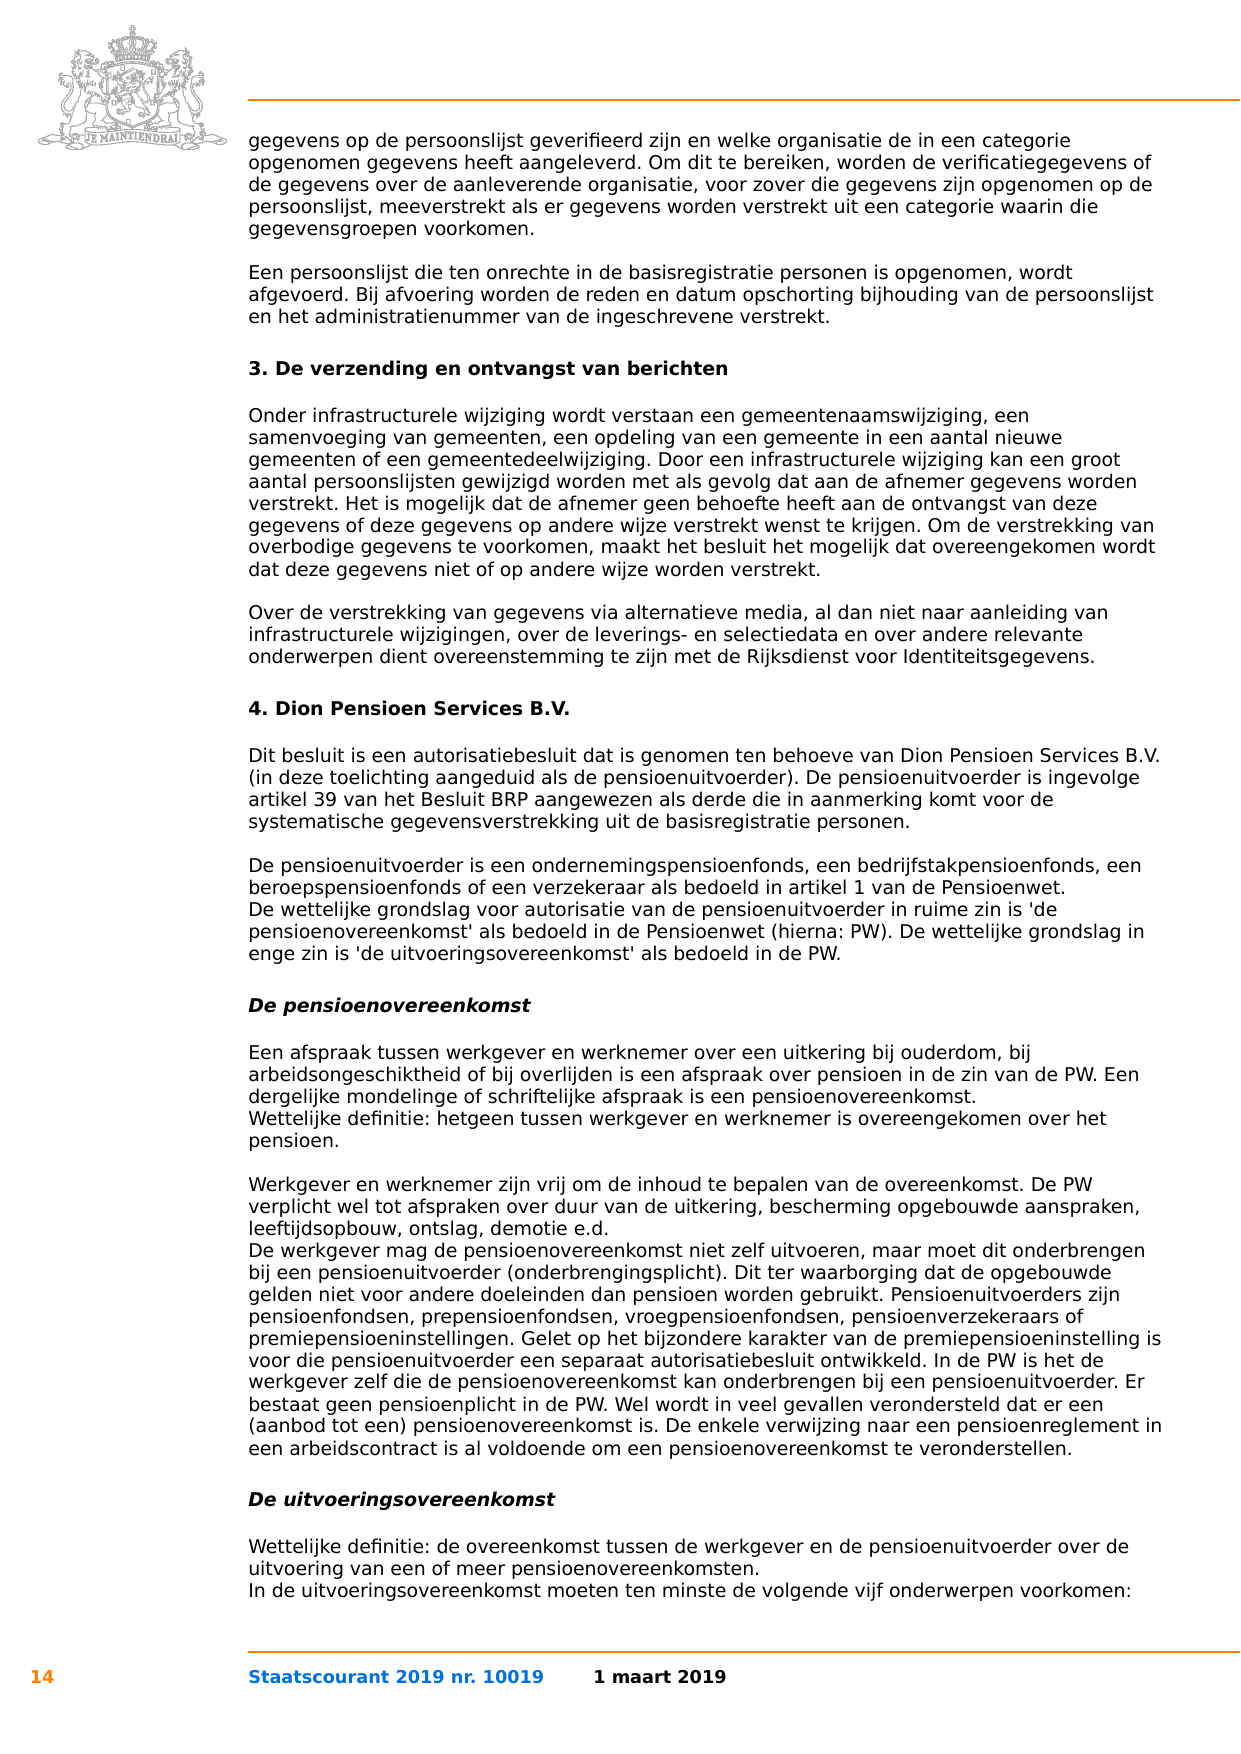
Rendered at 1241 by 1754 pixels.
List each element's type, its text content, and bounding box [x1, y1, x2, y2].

text Onder infrastructurele wijziging wordt verstaan een gemeentenaamswijziging, een samenvoeging van gemeenten, een opdeling van een gemeente in een aantal nieuwe gemeenten of een gemeentedeelwijziging. Door een infrastructurele wijziging kan een groot aantal persoonslijsten gewijzigd worden met als gevolg dat aan de afnemer gegevens worden verstrekt. Het is mogelijk dat de afnemer geen behoefte heeft aan de ontvangst van deze gegevens of deze gegevens op andere wijze verstrekt wenst te krijgen. Om de verstrekking van overbodige gegevens te voorkomen, maakt het besluit het mogelijk dat overeengekomen wordt dat deze gegevens niet of op andere wijze worden verstrekt. [248, 404, 1163, 580]
subtitle De uitvoeringsovereenkomst [248, 1489, 1163, 1511]
text De werkgever mag de pensioenovereenkomst niet zelf uitvoeren, maar moet dit onderbrengen bij een pensioenuitvoerder (onderbrengingsplicht). Dit ter waarborging dat de opgebouwde gelden niet voor andere doeleinden dan pensioen worden gebruikt. Pensioenuitvoerders zijn pensioenfondsen, prepensioenfondsen, vroegpensioenfondsen, pensioenverzekeraars of premiepensioeninstellingen. Gelet op het bijzondere karakter van de premiepensioeninstelling is voor die pensioenuitvoerder een separaat autorisatiebesluit ontwikkeld. In de PW is het de werkgever zelf die de pensioenovereenkomst kan onderbrengen bij een pensioenuitvoerder. Er bestaat geen pensioenplicht in de PW. Wel wordt in veel gevallen verondersteld dat er een (aanbod tot een) pensioenovereenkomst is. De enkele verwijzing naar een pensioenreglement in een arbeidscontract is al voldoende om een pensioenovereenkomst te veronderstellen. [248, 1239, 1163, 1459]
subtitle De pensioenovereenkomst [248, 995, 1163, 1017]
text De wettelijke grondslag voor autorisatie van de pensioenuitvoerder in ruime zin is 'de pensioenovereenkomst' als bedoeld in de Pensioenwet (hierna: PW). De wettelijke grondslag in enge zin is 'de uitvoeringsovereenkomst' als bedoeld in de PW. [248, 899, 1163, 965]
subtitle 4. Dion Pensioen Services B.V. [248, 698, 1163, 720]
subtitle 3. De verzending en ontvangst van berichten [248, 358, 1163, 379]
text Wettelijke definitie: de overeenkomst tussen de werkgever en de pensioenuitvoerder over de uitvoering van een of meer pensioenovereenkomsten. [248, 1536, 1163, 1580]
text De pensioenuitvoerder is een ondernemingspensioenfonds, een bedrijfstakpensioenfonds, een beroepspensioenfonds of een verzekeraar als bedoeld in artikel 1 van de Pensioenwet. [248, 855, 1163, 899]
text In de uitvoeringsovereenkomst moeten ten minste de volgende vijf onderwerpen voorkomen: [248, 1580, 1163, 1602]
text gegevens op de persoonslijst geverifieerd zijn en welke organisatie de in een categorie opgenomen gegevens heeft aangeleverd. Om dit te bereiken, worden de verificatiegegevens of de gegevens over de aanleverende organisatie, voor zover die gegevens zijn opgenomen op de persoonslijst, meeverstrekt als er gegevens worden verstrekt uit een categorie waarin die gegevensgroepen voorkomen. [248, 130, 1163, 240]
text Over de verstrekking van gegevens via alternatieve media, al dan niet naar aanleiding van infrastructurele wijzigingen, over de leverings- en selectiedata en over andere relevante onderwerpen dient overeenstemming te zijn met de Rijksdienst voor Identiteitsgegevens. [248, 602, 1163, 668]
text Een afspraak tussen werkgever en werknemer over een uitkering bij ouderdom, bij arbeidsongeschiktheid of bij overlijden is een afspraak over pensioen in de zin van de PW. Een dergelijke mondelinge of schriftelijke afspraak is een pensioenovereenkomst. [248, 1042, 1163, 1108]
text Wettelijke definitie: hetgeen tussen werkgever en werknemer is overeengekomen over het pensioen. [248, 1108, 1163, 1152]
text Werkgever en werknemer zijn vrij om de inhoud te bepalen van de overeenkomst. De PW verplicht wel tot afspraken over duur van de uitkering, bescherming opgebouwde aanspraken, leeftijdsopbouw, ontslag, demotie e.d. [248, 1174, 1163, 1239]
text Een persoonslijst die ten onrechte in de basisregistratie personen is opgenomen, wordt afgevoerd. Bij afvoering worden de reden en datum opschorting bijhouding van de persoonslijst en het administratienummer van de ingeschrevene verstrekt. [248, 262, 1163, 328]
text Dit besluit is een autorisatiebesluit dat is genomen ten behoeve van Dion Pensioen Services B.V. (in deze toelichting aangeduid als de pensioenuitvoerder). De pensioenuitvoerder is ingevolge artikel 39 van het Besluit BRP aangewezen als derde die in aanmerking komt voor de systematische gegevensverstrekking uit de basisregistratie personen. [248, 745, 1163, 833]
picture [38, 25, 227, 150]
